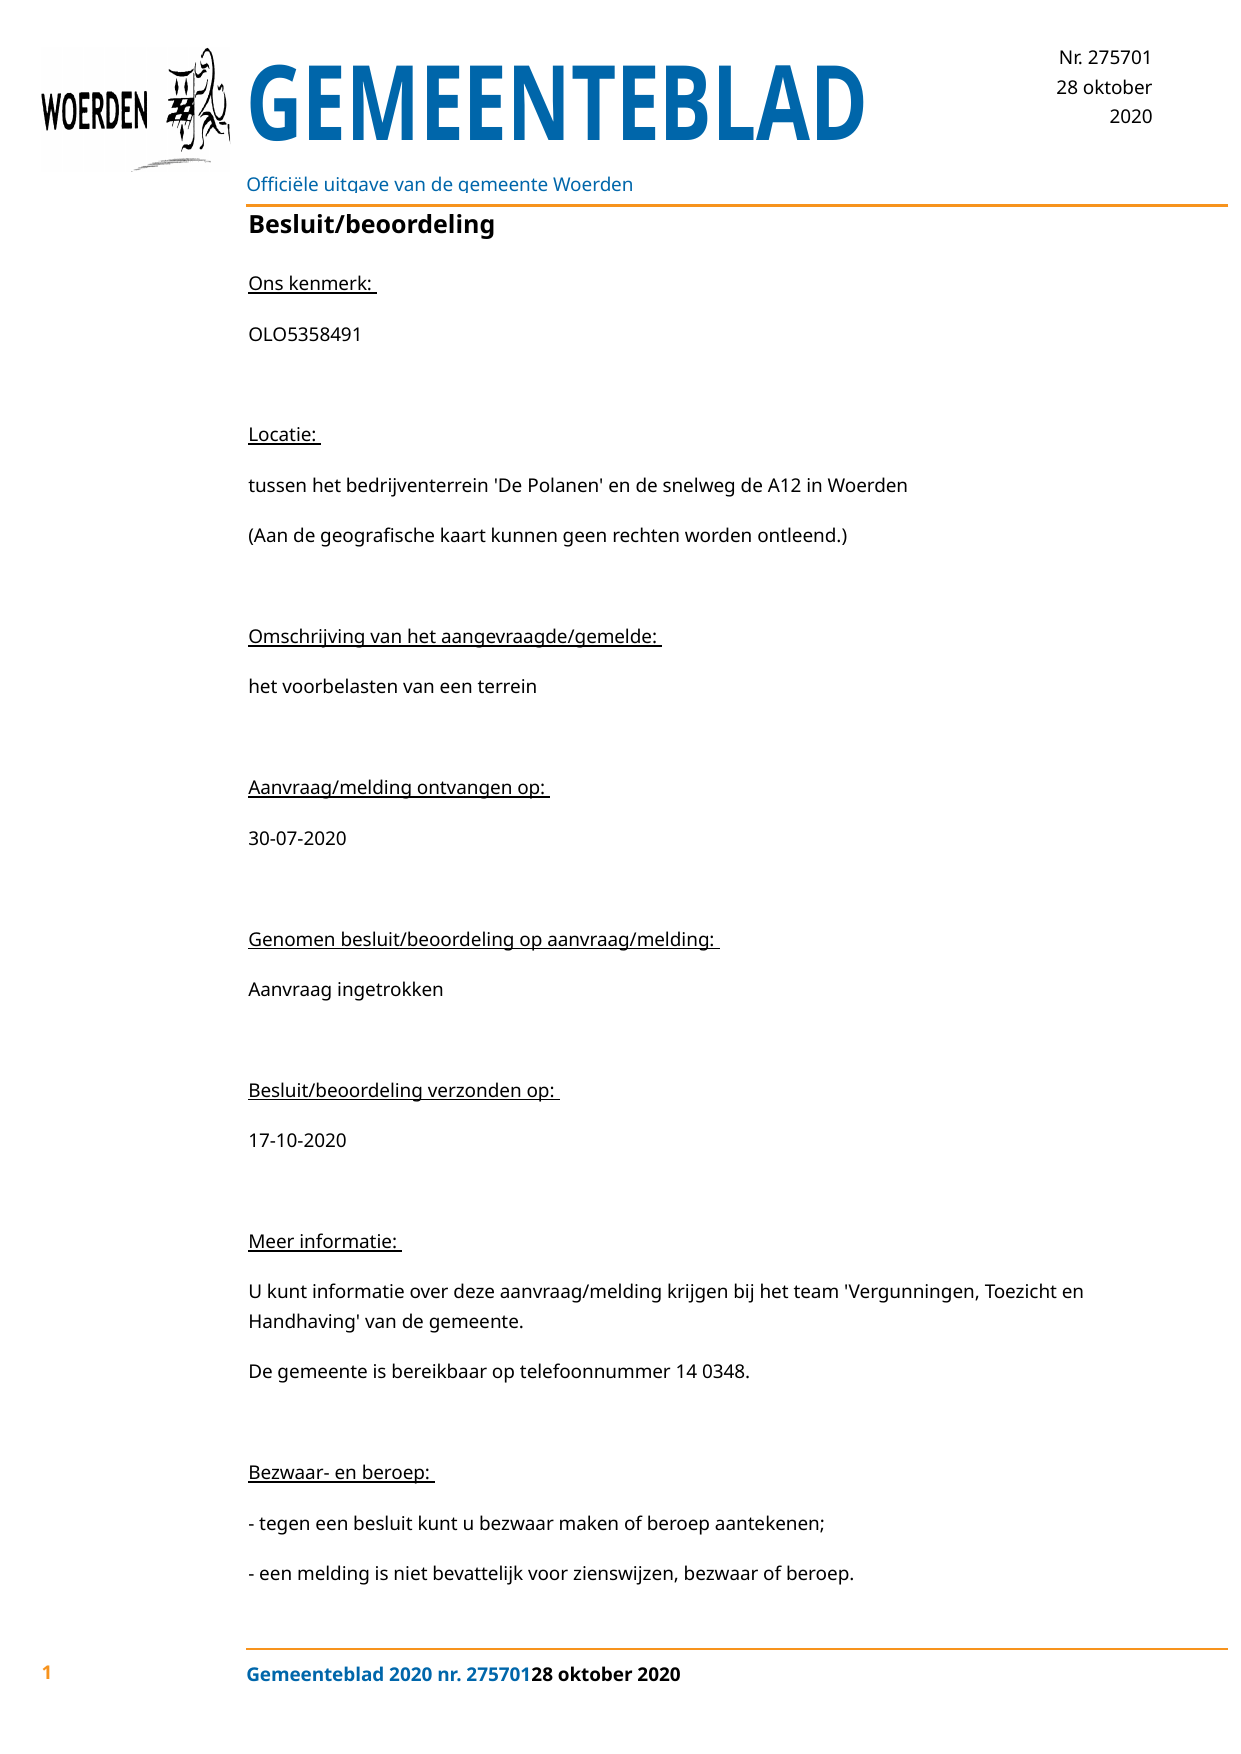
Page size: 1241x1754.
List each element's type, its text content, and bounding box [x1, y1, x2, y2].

picture [41, 47, 231, 172]
text OLO5358491 [248, 321, 1152, 346]
text Bezwaar- en beroep: [248, 1459, 1152, 1485]
text Aanvraag ingetrokken [248, 976, 1152, 1002]
text Besluit/beoordeling [248, 207, 1152, 241]
text Aanvraag/melding ontvangen op: [248, 774, 1152, 800]
text Omschrijving van het aangevraagde/gemelde: [248, 623, 1152, 649]
text Besluit/beoordeling verzonden op: [248, 1077, 1152, 1103]
text - tegen een besluit kunt u bezwaar maken of beroep aantekenen; [248, 1510, 1152, 1536]
text 30-07-2020 [248, 825, 1152, 851]
text U kunt informatie over deze aanvraag/melding krijgen bij het team 'Vergunningen, Toezicht en Handhaving' van de gemeente. [248, 1279, 1152, 1334]
text Locatie: [248, 422, 1152, 447]
text Meer informatie: [248, 1228, 1152, 1254]
text tussen het bedrijventerrein 'De Polanen' en de snelweg de A12 in Woerden [248, 472, 1152, 498]
text (Aan de geografische kaart kunnen geen rechten worden ontleend.) [248, 522, 1152, 548]
text Ons kenmerk: [248, 270, 1152, 296]
text Genomen besluit/beoordeling op aanvraag/melding: [248, 926, 1152, 951]
text - een melding is niet bevattelijk voor zienswijzen, bezwaar of beroep. [248, 1560, 1152, 1586]
text het voorbelasten van een terrein [248, 674, 1152, 699]
text 17-10-2020 [248, 1127, 1152, 1153]
text De gemeente is bereikbaar op telefoonnummer 14 0348. [248, 1359, 1152, 1384]
